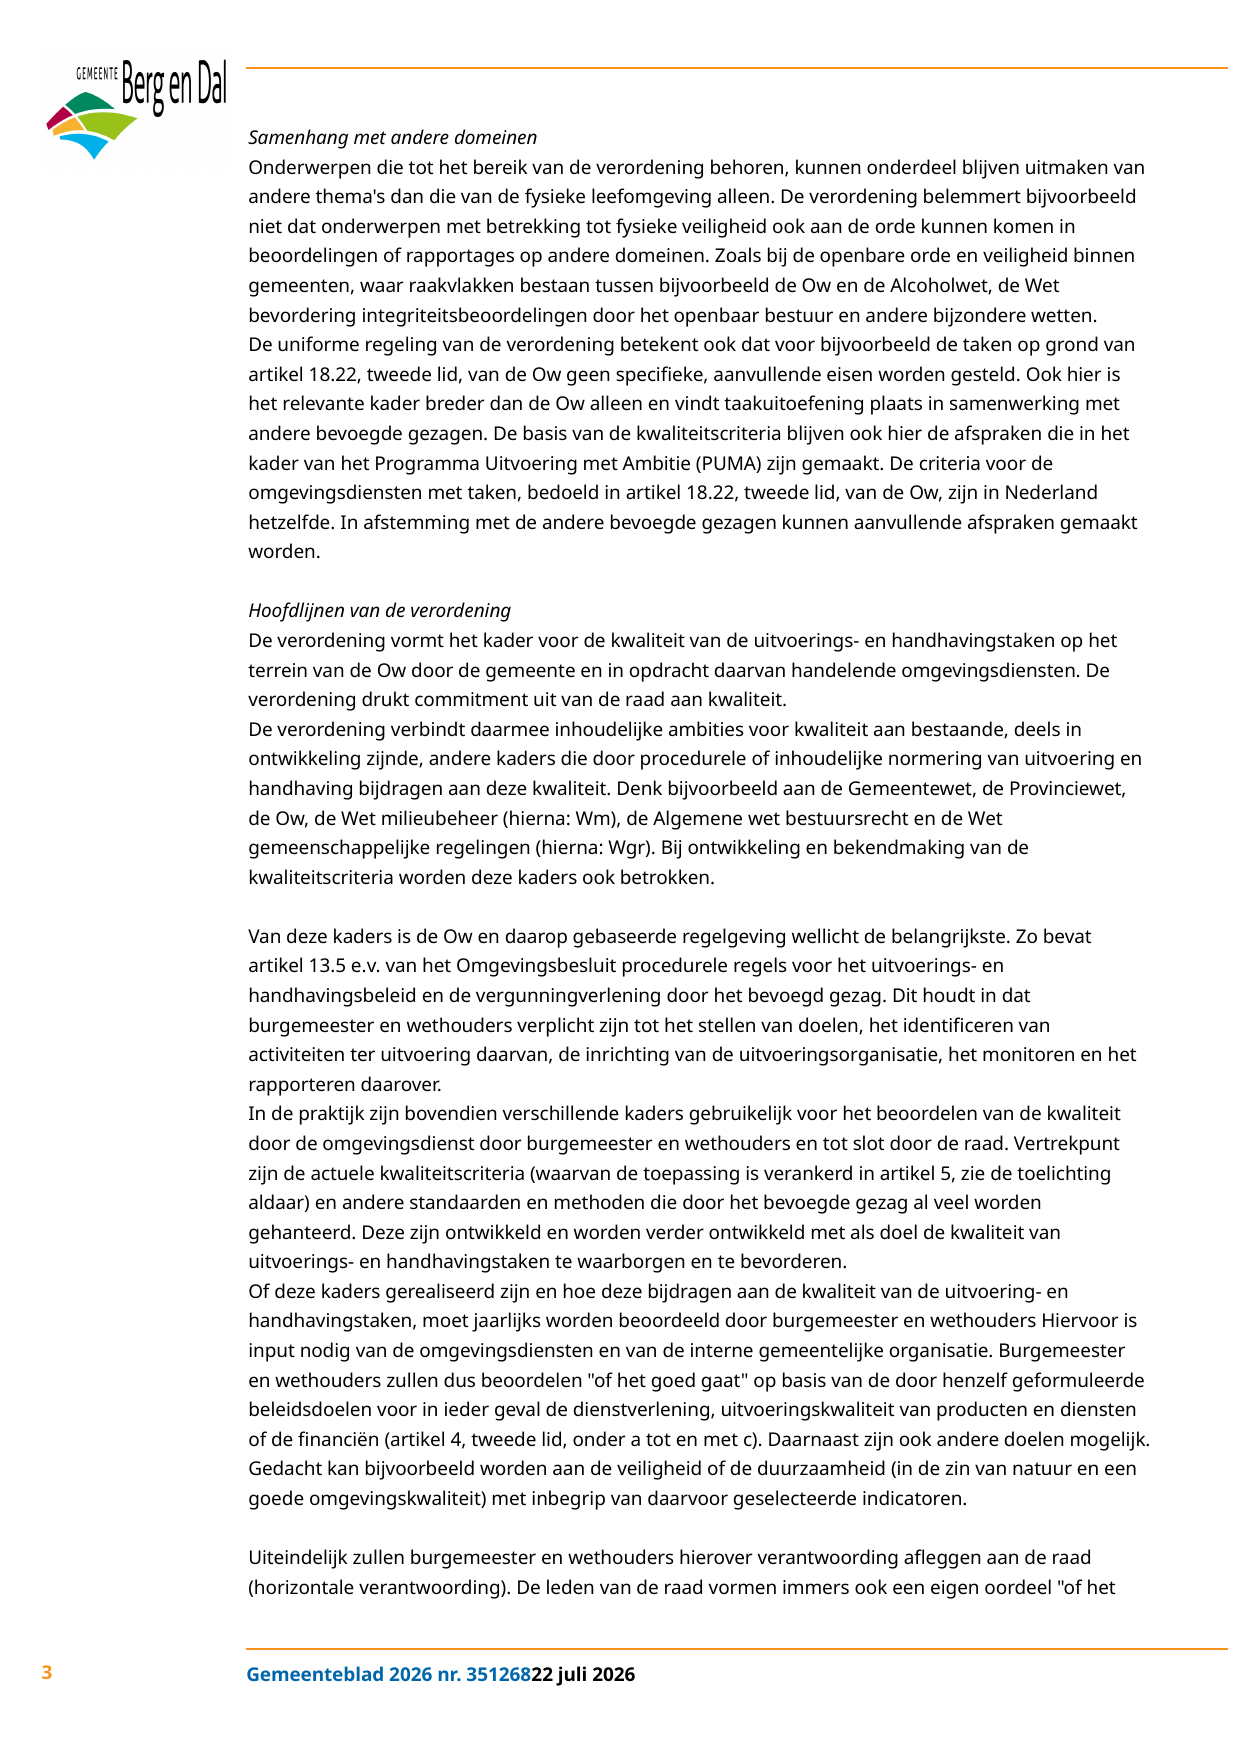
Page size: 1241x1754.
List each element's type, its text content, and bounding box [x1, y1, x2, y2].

picture [41, 47, 231, 172]
text De uniforme regeling van de verordening betekent ook dat voor bijvoorbeeld de taken op grond van artikel 18.22, tweede lid, van de Ow geen specifieke, aanvullende eisen worden gesteld. Ook hier is het relevante kader breder dan de Ow alleen en vindt taakuitoefening plaats in samenwerking met andere bevoegde gezagen. De basis van de kwaliteitscriteria blijven ook hier de afspraken die in het kader van het Programma Uitvoering met Ambitie (PUMA) zijn gemaakt. De criteria voor de omgevingsdiensten met taken, bedoeld in artikel 18.22, tweede lid, van de Ow, zijn in Nederland hetzelfde. In afstemming met de andere bevoegde gezagen kunnen aanvullende afspraken gemaakt worden. [248, 331, 1152, 564]
text Onderwerpen die tot het bereik van de verordening behoren, kunnen onderdeel blijven uitmaken van andere thema's dan die van de fysieke leefomgeving alleen. De verordening belemmert bijvoorbeeld niet dat onderwerpen met betrekking tot fysieke veiligheid ook aan de orde kunnen komen in beoordelingen of rapportages op andere domeinen. Zoals bij de openbare orde en veiligheid binnen gemeenten, waar raakvlakken bestaan tussen bijvoorbeeld de Ow en de Alcoholwet, de Wet bevordering integriteitsbeoordelingen door het openbaar bestuur en andere bijzondere wetten. [248, 154, 1152, 328]
text In de praktijk zijn bovendien verschillende kaders gebruikelijk voor het beoordelen van de kwaliteit door de omgevingsdienst door burgemeester en wethouders en tot slot door de raad. Vertrekpunt zijn de actuele kwaliteitscriteria (waarvan de toepassing is verankerd in artikel 5, zie de toelichting aldaar) en andere standaarden en methoden die door het bevoegde gezag al veel worden gehanteerd. Deze zijn ontwikkeld en worden verder ontwikkeld met als doel de kwaliteit van uitvoerings- en handhavingstaken te waarborgen en te bevorderen. [248, 1101, 1152, 1274]
text Of deze kaders gerealiseerd zijn en hoe deze bijdragen aan de kwaliteit van de uitvoering- en handhavingstaken, moet jaarlijks worden beoordeeld door burgemeester en wethouders Hiervoor is input nodig van de omgevingsdiensten en van de interne gemeentelijke organisatie. Burgemeester en wethouders zullen dus beoordelen "of het goed gaat" op basis van de door henzelf geformuleerde beleidsdoelen voor in ieder geval de dienstverlening, uitvoeringskwaliteit van producten en diensten of de financiën (artikel 4, tweede lid, onder a tot en met c). Daarnaast zijn ook andere doelen mogelijk. Gedacht kan bijvoorbeeld worden aan de veiligheid of de duurzaamheid (in de zin van natuur en een goede omgevingskwaliteit) met inbegrip van daarvoor geselecteerde indicatoren. [248, 1278, 1152, 1511]
text De verordening vormt het kader voor de kwaliteit van de uitvoerings- en handhavingstaken op het terrein van de Ow door de gemeente en in opdracht daarvan handelende omgevingsdiensten. De verordening drukt commitment uit van de raad aan kwaliteit. [248, 627, 1152, 712]
text Samenhang met andere domeinen [248, 124, 1152, 150]
text Van deze kaders is de Ow en daarop gebaseerde regelgeving wellicht de belangrijkste. Zo bevat artikel 13.5 e.v. van het Omgevingsbesluit procedurele regels voor het uitvoerings- en handhavingsbeleid en de vergunningverlening door het bevoegd gezag. Dit houdt in dat burgemeester en wethouders verplicht zijn tot het stellen van doelen, het identificeren van activiteiten ter uitvoering daarvan, de inrichting van de uitvoeringsorganisatie, het monitoren en het rapporteren daarover. [248, 923, 1152, 1097]
text Hoofdlijnen van de verordening [248, 598, 1152, 623]
text De verordening verbindt daarmee inhoudelijke ambities voor kwaliteit aan bestaande, deels in ontwikkeling zijnde, andere kaders die door procedurele of inhoudelijke normering van uitvoering en handhaving bijdragen aan deze kwaliteit. Denk bijvoorbeeld aan de Gemeentewet, de Provinciewet, de Ow, de Wet milieubeheer (hierna: Wm), de Algemene wet bestuursrecht en de Wet gemeenschappelijke regelingen (hierna: Wgr). Bij ontwikkeling en bekendmaking van de kwaliteitscriteria worden deze kaders ook betrokken. [248, 716, 1152, 890]
text Uiteindelijk zullen burgemeester en wethouders hierover verantwoording afleggen aan de raad (horizontale verantwoording). De leden van de raad vormen immers ook een eigen oordeel "of het [248, 1544, 1152, 1600]
